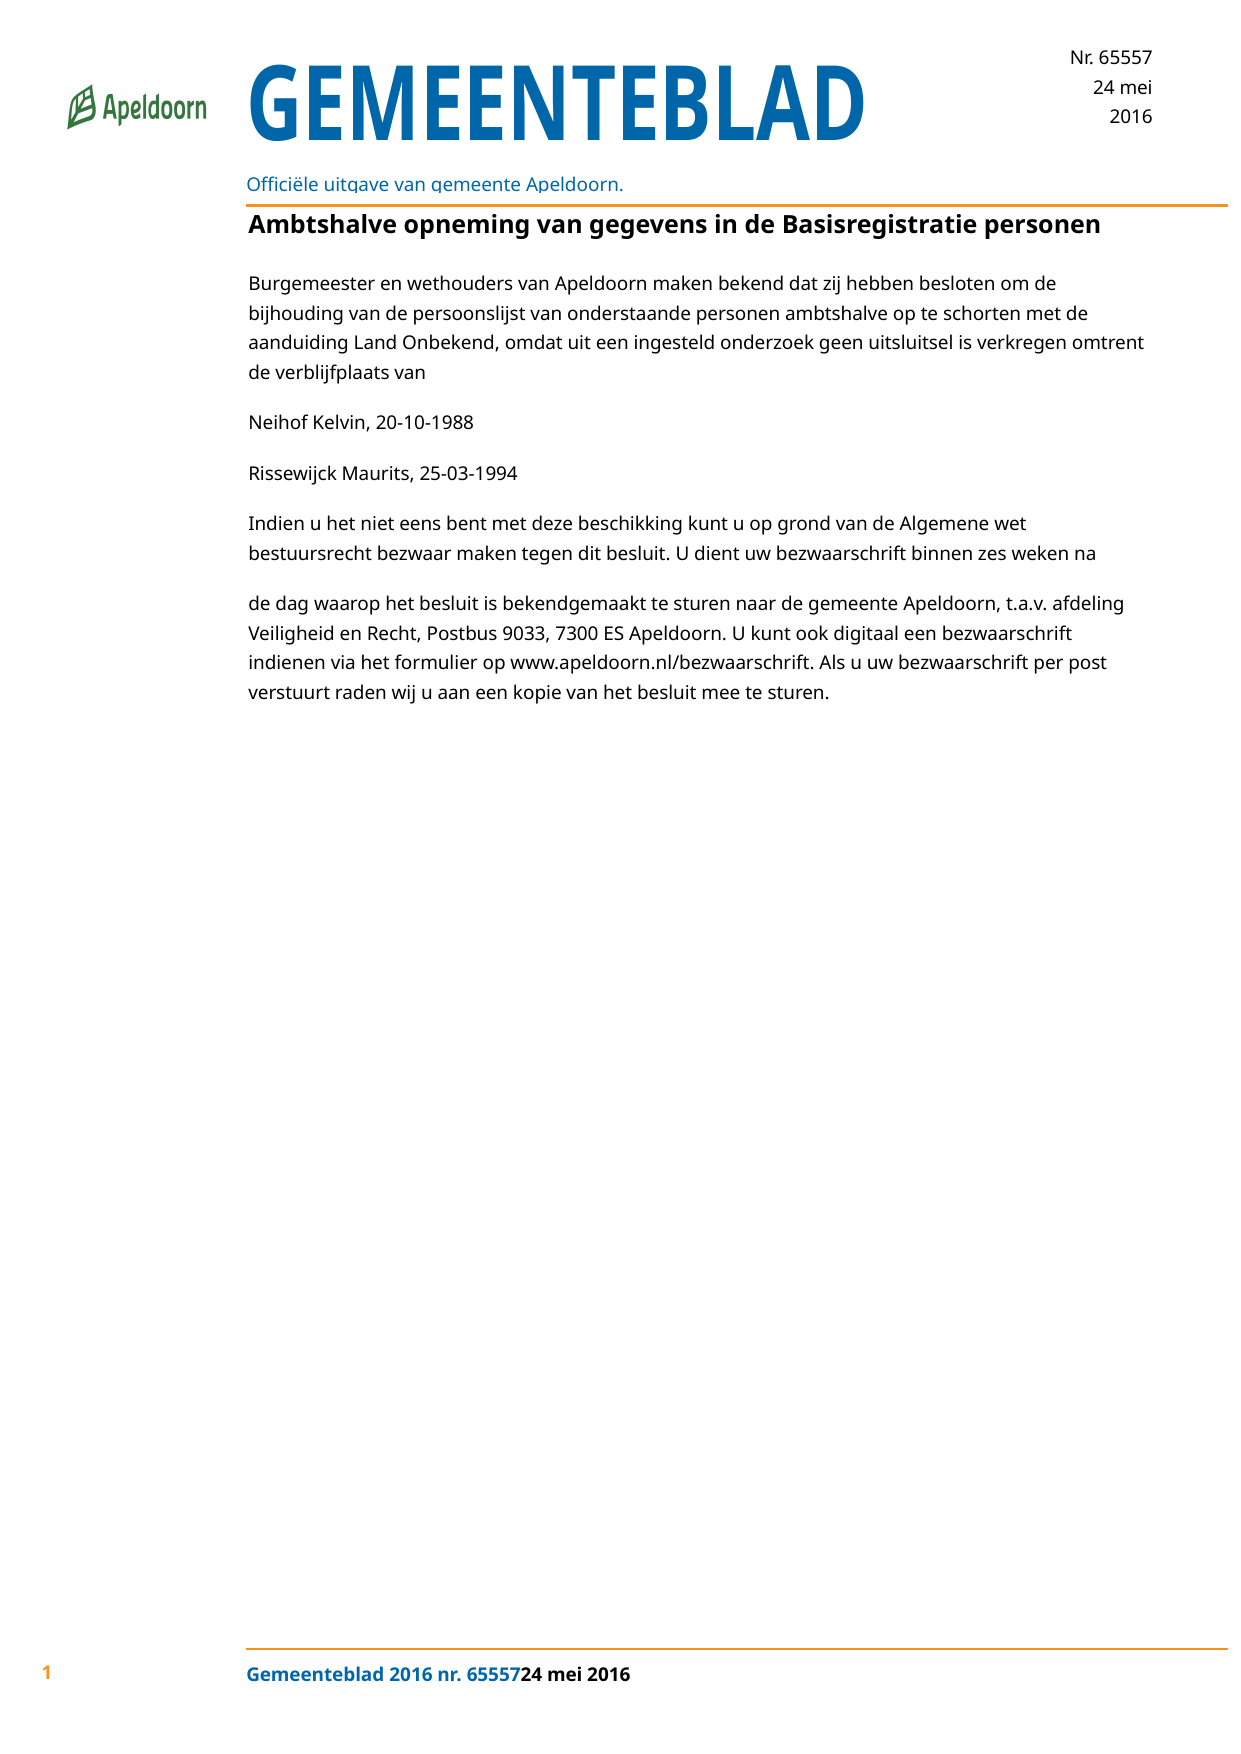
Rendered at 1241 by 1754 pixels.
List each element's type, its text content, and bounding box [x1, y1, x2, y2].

text Rissewijck Maurits, 25-03-1994 [248, 460, 1152, 486]
text Neihof Kelvin, 20-10-1988 [248, 409, 1152, 435]
text de dag waarop het besluit is bekendgemaakt te sturen naar de gemeente Apeldoorn, t.a.v. afdeling Veiligheid en Recht, Postbus 9033, 7300 ES Apeldoorn. U kunt ook digitaal een bezwaarschrift indienen via het formulier op www.apeldoorn.nl/bezwaarschrift. Als u uw bezwaarschrift per post verstuurt raden wij u aan een kopie van het besluit mee te sturen. [248, 590, 1152, 705]
picture [41, 47, 231, 172]
text Indien u het niet eens bent met deze beschikking kunt u op grond van de Algemene wet bestuursrecht bezwaar maken tegen dit besluit. U dient uw bezwaarschrift binnen zes weken na [248, 510, 1152, 566]
text Ambtshalve opneming van gegevens in de Basisregistratie personen [248, 207, 1152, 241]
text Burgemeester en wethouders van Apeldoorn maken bekend dat zij hebben besloten om de bijhouding van de persoonslijst van onderstaande personen ambtshalve op te schorten met de aanduiding Land Onbekend, omdat uit een ingesteld onderzoek geen uitsluitsel is verkregen omtrent de verblijfplaats van [248, 270, 1152, 385]
